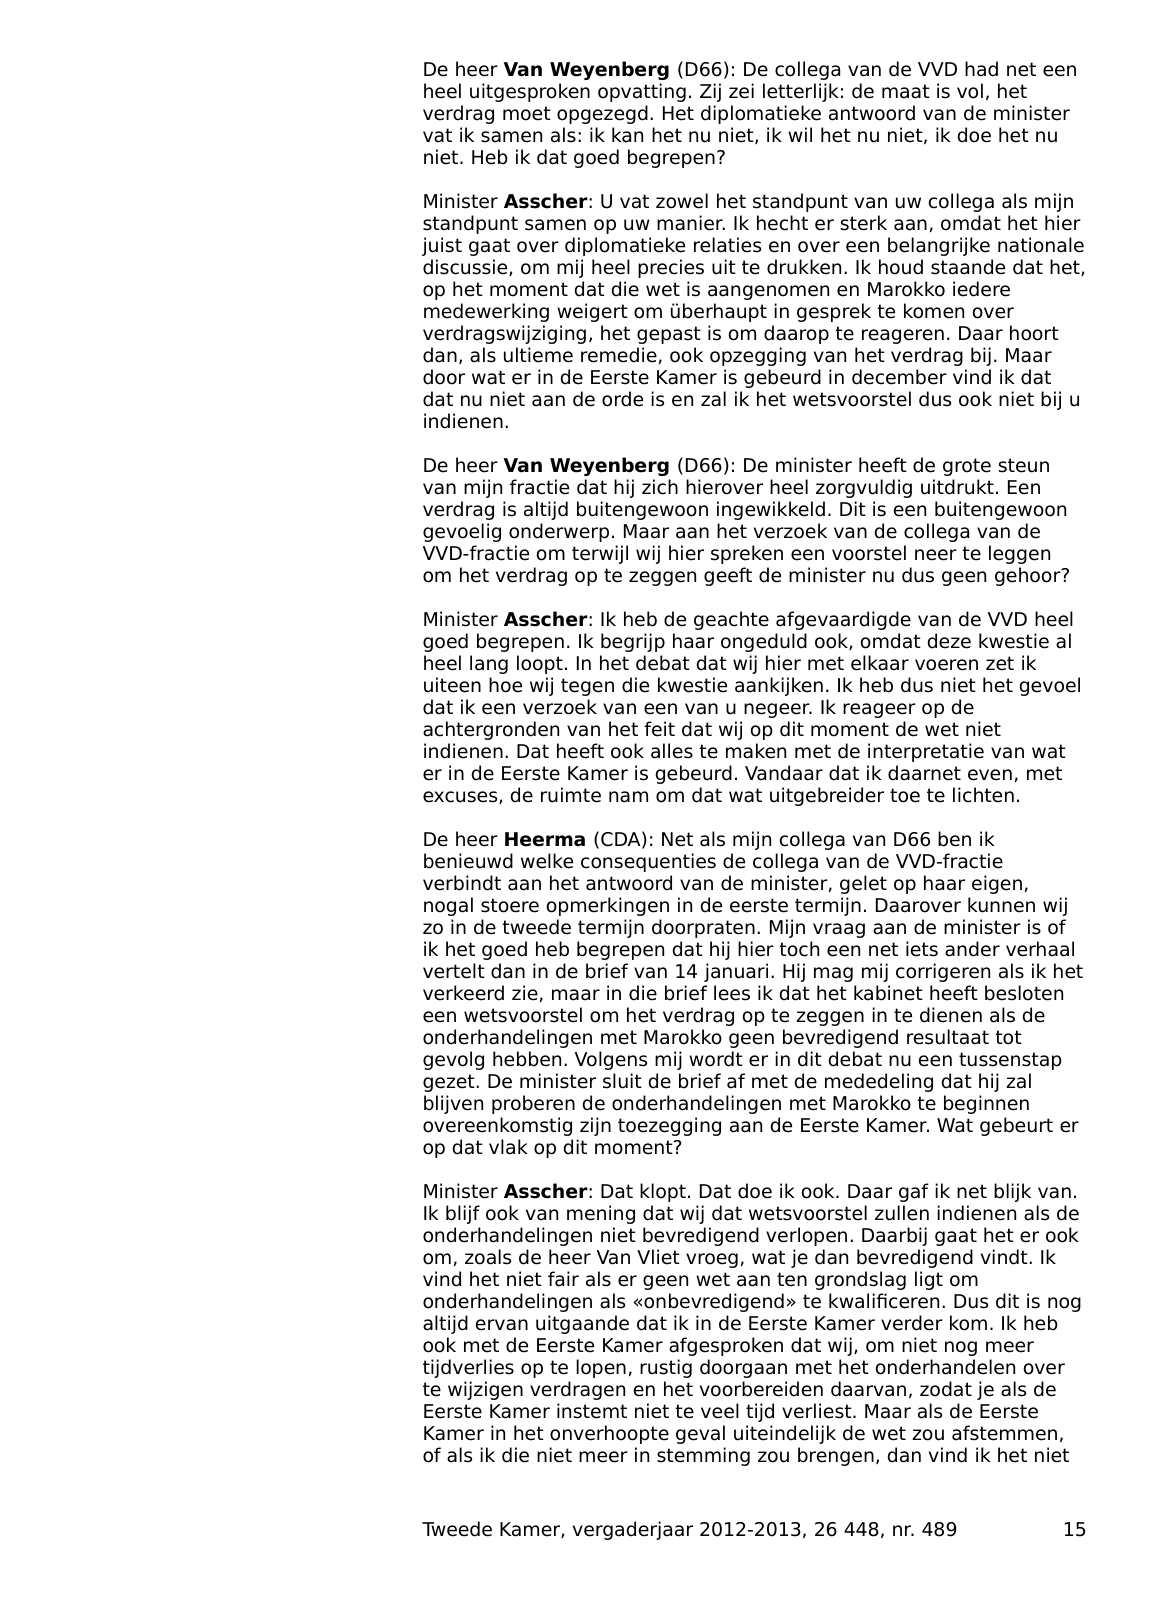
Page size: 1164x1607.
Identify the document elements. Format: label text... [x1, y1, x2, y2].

text De heer Heerma (CDA): Net als mijn collega van D66 ben ik benieuwd welke consequenties de collega van de VVD-fractie verbindt aan het antwoord van de minister, gelet op haar eigen, nogal stoere opmerkingen in de eerste termijn. Daarover kunnen wij zo in de tweede termijn doorpraten. Mijn vraag aan de minister is of ik het goed heb begrepen dat hij hier toch een net iets ander verhaal vertelt dan in de brief van 14 januari. Hij mag mij corrigeren als ik het verkeerd zie, maar in die brief lees ik dat het kabinet heeft besloten een wetsvoorstel om het verdrag op te zeggen in te dienen als de onderhandelingen met Marokko geen bevredigend resultaat tot gevolg hebben. Volgens mij wordt er in dit debat nu een tussenstap gezet. De minister sluit de brief af met de mededeling dat hij zal blijven proberen de onderhandelingen met Marokko te beginnen overeenkomstig zijn toezegging aan de Eerste Kamer. Wat gebeurt er op dat vlak op dit moment? [422, 829, 1087, 1159]
text De heer Van Weyenberg (D66): De minister heeft de grote steun van mijn fractie dat hij zich hierover heel zorgvuldig uitdrukt. Een verdrag is altijd buitengewoon ingewikkeld. Dit is een buitengewoon gevoelig onderwerp. Maar aan het verzoek van de collega van de VVD-fractie om terwijl wij hier spreken een voorstel neer te leggen om het verdrag op te zeggen geeft de minister nu dus geen gehoor? [422, 455, 1087, 587]
text Minister Asscher: Ik heb de geachte afgevaardigde van de VVD heel goed begrepen. Ik begrijp haar ongeduld ook, omdat deze kwestie al heel lang loopt. In het debat dat wij hier met elkaar voeren zet ik uiteen hoe wij tegen die kwestie aankijken. Ik heb dus niet het gevoel dat ik een verzoek van een van u negeer. Ik reageer op de achtergronden van het feit dat wij op dit moment de wet niet indienen. Dat heeft ook alles te maken met de interpretatie van wat er in de Eerste Kamer is gebeurd. Vandaar dat ik daarnet even, met excuses, de ruimte nam om dat wat uitgebreider toe te lichten. [422, 609, 1087, 807]
text Minister Asscher: U vat zowel het standpunt van uw collega als mijn standpunt samen op uw manier. Ik hecht er sterk aan, omdat het hier juist gaat over diplomatieke relaties en over een belangrijke nationale discussie, om mij heel precies uit te drukken. Ik houd staande dat het, op het moment dat die wet is aangenomen en Marokko iedere medewerking weigert om überhaupt in gesprek te komen over verdragswijziging, het gepast is om daarop te reageren. Daar hoort dan, als ultieme remedie, ook opzegging van het verdrag bij. Maar door wat er in de Eerste Kamer is gebeurd in december vind ik dat dat nu niet aan de orde is en zal ik het wetsvoorstel dus ook niet bij u indienen. [422, 191, 1087, 433]
text De heer Van Weyenberg (D66): De collega van de VVD had net een heel uitgesproken opvatting. Zij zei letterlijk: de maat is vol, het verdrag moet opgezegd. Het diplomatieke antwoord van de minister vat ik samen als: ik kan het nu niet, ik wil het nu niet, ik doe het nu niet. Heb ik dat goed begrepen? [422, 59, 1087, 169]
text Minister Asscher: Dat klopt. Dat doe ik ook. Daar gaf ik net blijk van. Ik blijf ook van mening dat wij dat wetsvoorstel zullen indienen als de onderhandelingen niet bevredigend verlopen. Daarbij gaat het er ook om, zoals de heer Van Vliet vroeg, wat je dan bevredigend vindt. Ik vind het niet fair als er geen wet aan ten grondslag ligt om onderhandelingen als «onbevredigend» te kwalificeren. Dus dit is nog altijd ervan uitgaande dat ik in de Eerste Kamer verder kom. Ik heb ook met de Eerste Kamer afgesproken dat wij, om niet nog meer tijdverlies op te lopen, rustig doorgaan met het onderhandelen over te wijzigen verdragen en het voorbereiden daarvan, zodat je als de Eerste Kamer instemt niet te veel tijd verliest. Maar als de Eerste Kamer in het onverhoopte geval uiteindelijk de wet zou afstemmen, of als ik die niet meer in stemming zou brengen, dan vind ik het niet [422, 1181, 1087, 1467]
